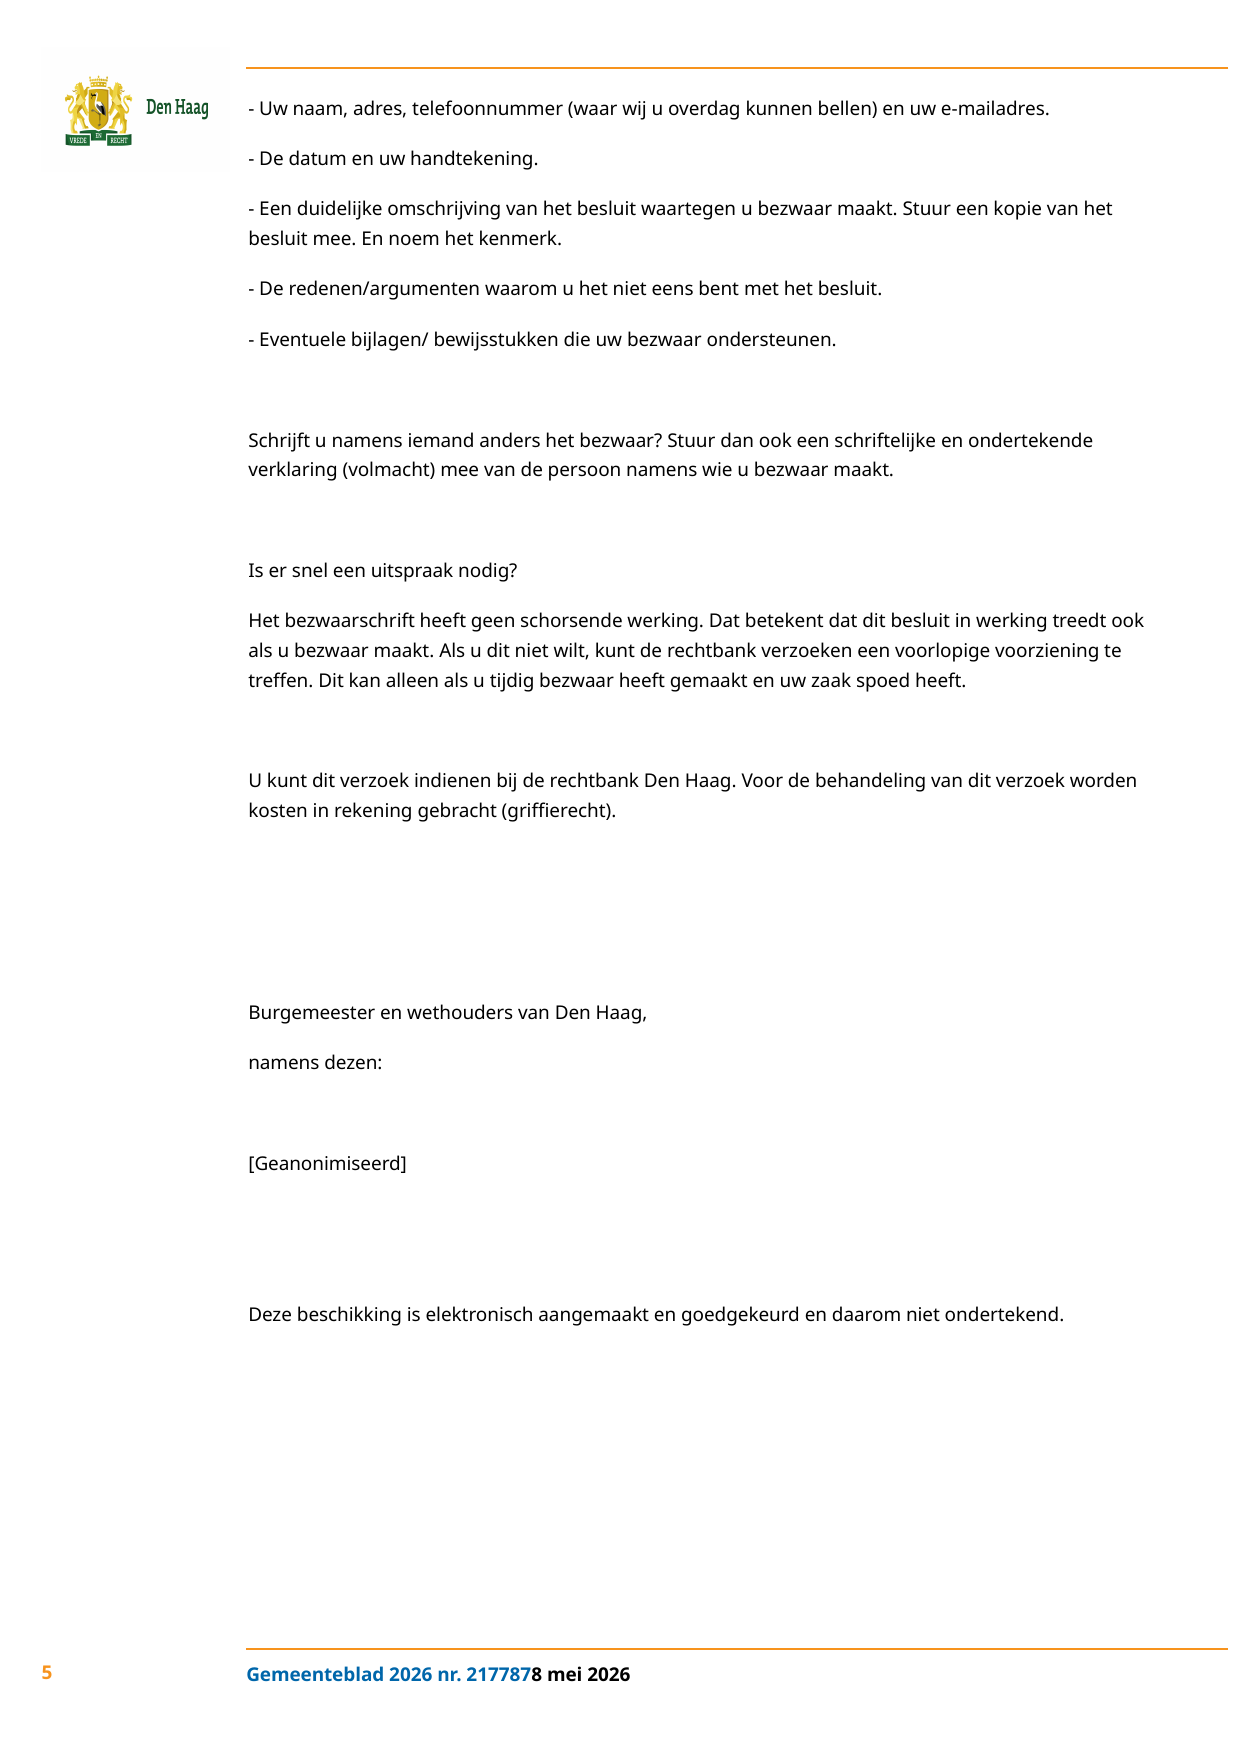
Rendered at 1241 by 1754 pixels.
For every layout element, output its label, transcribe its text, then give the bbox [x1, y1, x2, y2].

text - Eventuele bijlagen/ bewijsstukken die uw bezwaar ondersteunen. [248, 326, 1152, 352]
text - Een duidelijke omschrijving van het besluit waartegen u bezwaar maakt. Stuur een kopie van het besluit mee. En noem het kenmerk. [248, 196, 1152, 251]
text - Uw naam, adres, telefoonnummer (waar wij u overdag kunnen bellen) en uw e-mailadres. [248, 95, 1152, 121]
picture [41, 47, 231, 172]
text [Geanonimiseerd] [248, 1150, 1152, 1176]
text Is er snel een uitspraak nodig? [248, 557, 1152, 583]
text U kunt dit verzoek indienen bij de rechtbank Den Haag. Voor de behandeling van dit verzoek worden kosten in rekening gebracht (griffierecht). [248, 768, 1152, 823]
text namens dezen: [248, 1049, 1152, 1075]
text Burgemeester en wethouders van Den Haag, [248, 999, 1152, 1025]
text Schrijft u namens iemand anders het bezwaar? Stuur dan ook een schriftelijke en ondertekende verklaring (volmacht) mee van de persoon namens wie u bezwaar maakt. [248, 427, 1152, 482]
text Het bezwaarschrift heeft geen schorsende werking. Dat betekent dat dit besluit in werking treedt ook als u bezwaar maakt. Als u dit niet wilt, kunt de rechtbank verzoeken een voorlopige voorziening te treffen. Dit kan alleen als u tijdig bezwaar heeft gemaakt en uw zaak spoed heeft. [248, 608, 1152, 693]
text Deze beschikking is elektronisch aangemaakt en goedgekeurd en daarom niet ondertekend. [248, 1301, 1152, 1327]
text - De datum en uw handtekening. [248, 145, 1152, 171]
text - De redenen/argumenten waarom u het niet eens bent met het besluit. [248, 276, 1152, 301]
